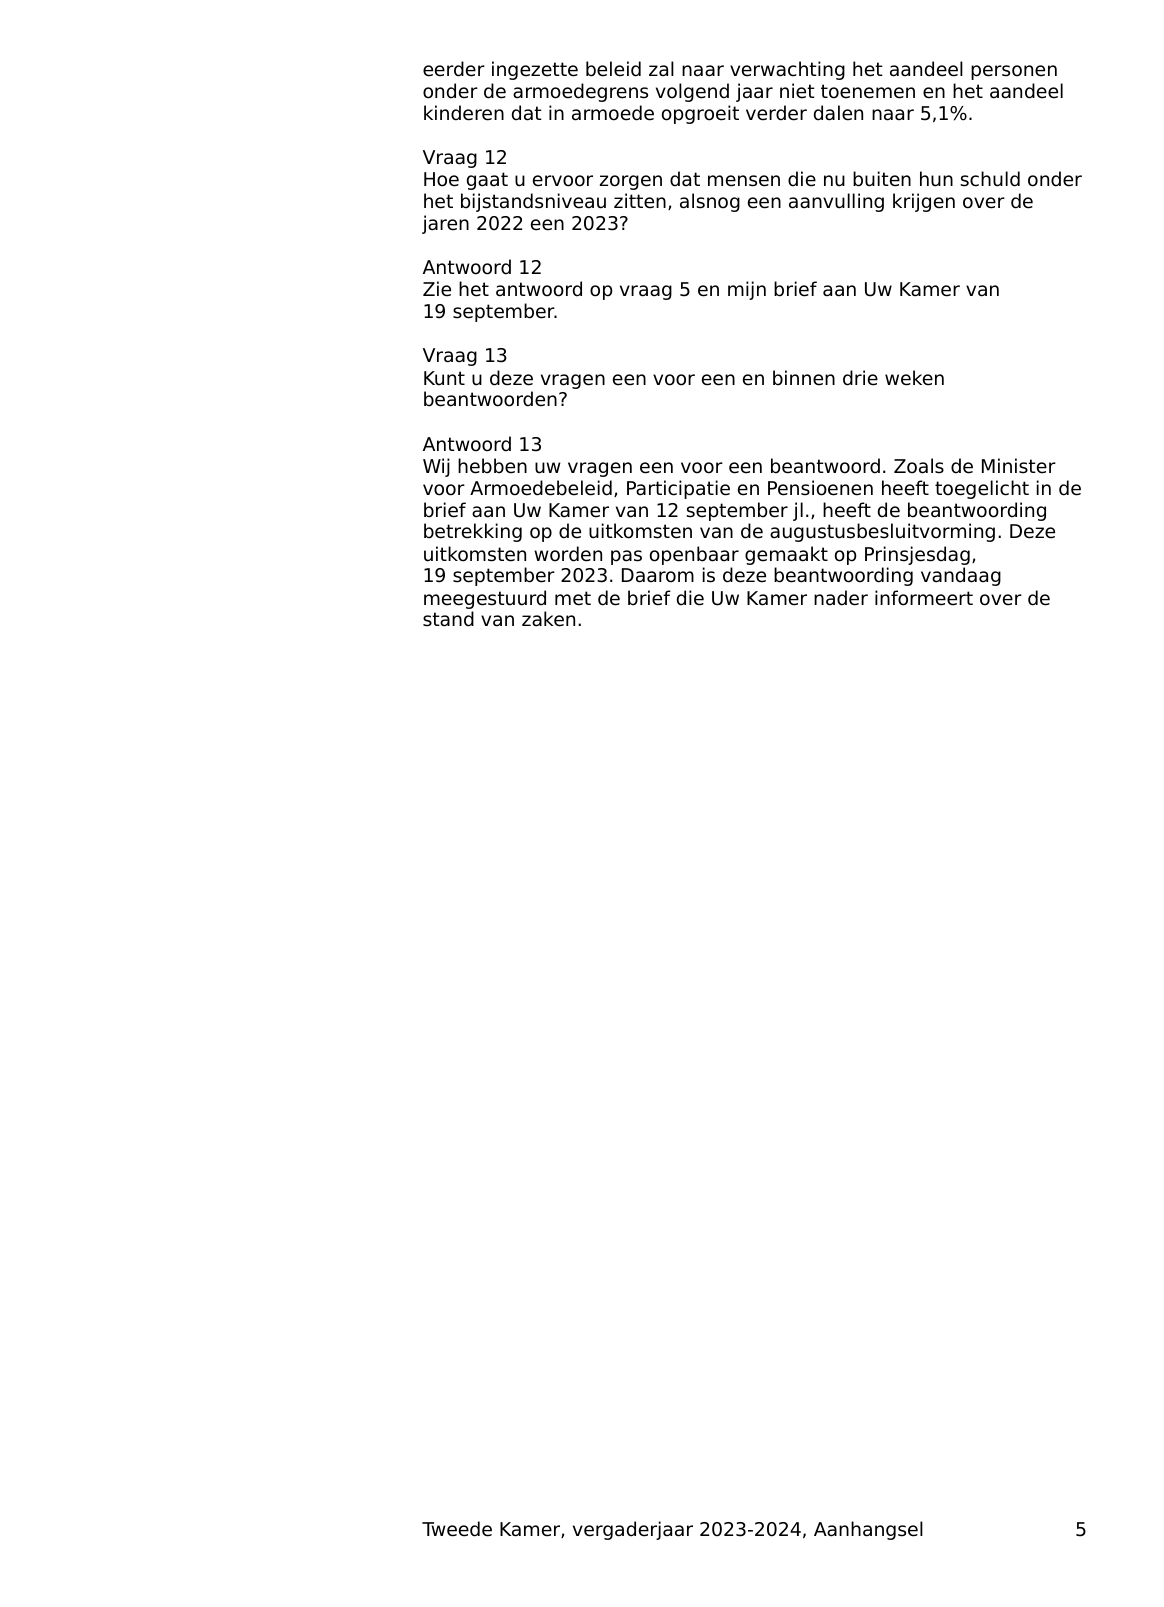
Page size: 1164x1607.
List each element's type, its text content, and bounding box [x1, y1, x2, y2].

text Antwoord 13 [422, 433, 1087, 456]
text Vraag 12 [422, 147, 1087, 169]
text Wij hebben uw vragen een voor een beantwoord. Zoals de Minister voor Armoedebeleid, Participatie en Pensioenen heeft toegelicht in de brief aan Uw Kamer van 12 september jl., heeft de beantwoording betrekking op de uitkomsten van de augustusbesluitvorming. Deze uitkomsten worden pas openbaar gemaakt op Prinsjesdag, 19 september 2023. Daarom is deze beantwoording vandaag meegestuurd met de brief die Uw Kamer nader informeert over de stand van zaken. [422, 456, 1087, 631]
text Zie het antwoord op vraag 5 en mijn brief aan Uw Kamer van 19 september. [422, 279, 1087, 323]
text eerder ingezette beleid zal naar verwachting het aandeel personen onder de armoedegrens volgend jaar niet toenemen en het aandeel kinderen dat in armoede opgroeit verder dalen naar 5,1%. [422, 59, 1087, 125]
text Antwoord 12 [422, 257, 1087, 279]
text Vraag 13 [422, 345, 1087, 367]
text Hoe gaat u ervoor zorgen dat mensen die nu buiten hun schuld onder het bijstandsniveau zitten, alsnog een aanvulling krijgen over de jaren 2022 een 2023? [422, 169, 1087, 235]
text Kunt u deze vragen een voor een en binnen drie weken beantwoorden? [422, 367, 1087, 411]
